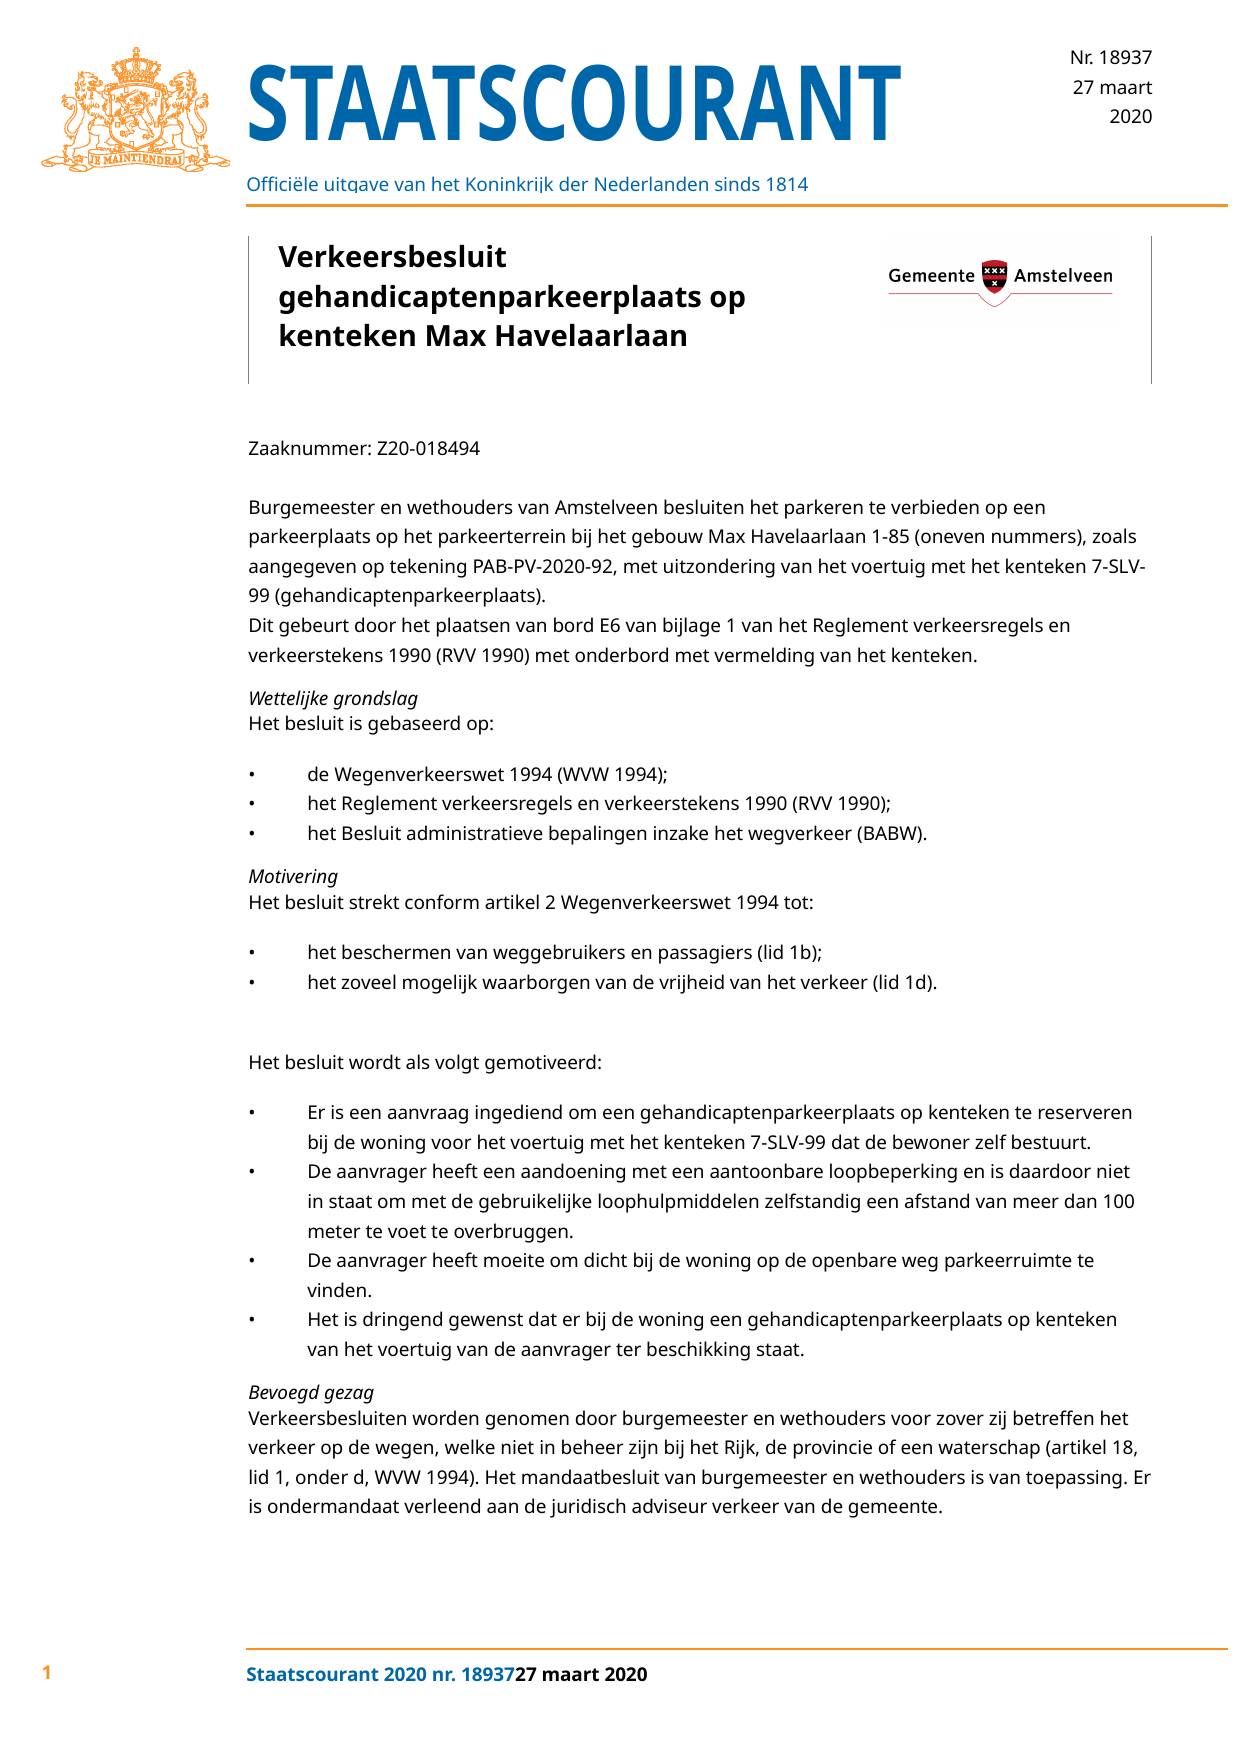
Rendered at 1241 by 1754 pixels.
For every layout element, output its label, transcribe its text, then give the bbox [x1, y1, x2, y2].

text Motivering [248, 863, 1152, 889]
text Het besluit strekt conform artikel 2 Wegenverkeerswet 1994 tot: [248, 889, 1152, 915]
text Wettelijke grondslag [248, 685, 1152, 711]
text Het besluit wordt als volgt gemotiveerd: [248, 1049, 1152, 1075]
list De aanvrager heeft moeite om dicht bij de woning op de openbare weg parkeerruimte te vinden. [248, 1247, 1152, 1303]
list het zoveel mogelijk waarborgen van de vrijheid van het verkeer (lid 1d). [248, 969, 1152, 995]
picture [882, 236, 1119, 331]
text Burgemeester en wethouders van Amstelveen besluiten het parkeren te verbieden op een parkeerplaats op het parkeerterrein bij het gebouw Max Havelaarlaan 1-85 (oneven nummers), zoals aangegeven op tekening PAB-PV-2020-92, met uitzondering van het voertuig met het kenteken 7-SLV-99 (gehandicaptenparkeerplaats). [248, 494, 1152, 608]
table_header [850, 236, 1151, 384]
list het Besluit administratieve bepalingen inzake het wegverkeer (BABW). [248, 820, 1152, 846]
list De aanvrager heeft een aandoening met een aantoonbare loopbeperking en is daardoor niet in staat om met de gebruikelijke loophulpmiddelen zelfstandig een afstand van meer dan 100 meter te voet te overbruggen. [248, 1159, 1152, 1243]
picture [41, 47, 231, 172]
list het beschermen van weggebruikers en passagiers (lid 1b); [248, 939, 1152, 965]
text Zaaknummer: Z20-018494 [248, 435, 1152, 460]
text Het besluit is gebaseerd op: [248, 711, 1152, 736]
table_header Verkeersbesluit gehandicaptenparkeerplaats op kenteken Max Havelaarlaan [249, 236, 850, 384]
list Het is dringend gewenst dat er bij de woning een gehandicaptenparkeerplaats op kenteken van het voertuig van de aanvrager ter beschikking staat. [248, 1307, 1152, 1362]
list het Reglement verkeersregels en verkeerstekens 1990 (RVV 1990); [248, 791, 1152, 816]
text Verkeersbesluiten worden genomen door burgemeester en wethouders voor zover zij betreffen het verkeer op de wegen, welke niet in beheer zijn bij het Rijk, de provincie of een waterschap (artikel 18, lid 1, onder d, WVW 1994). Het mandaatbesluit van burgemeester en wethouders is van toepassing. Er is ondermandaat verleend aan de juridisch adviseur verkeer van de gemeente. [248, 1405, 1152, 1519]
text Bevoegd gezag [248, 1379, 1152, 1405]
list de Wegenverkeerswet 1994 (WVW 1994); [248, 761, 1152, 787]
text Dit gebeurt door het plaatsen van bord E6 van bijlage 1 van het Reglement verkeersregels en verkeerstekens 1990 (RVV 1990) met onderbord met vermelding van het kenteken. [248, 612, 1152, 667]
list Er is een aanvraag ingediend om een gehandicaptenparkeerplaats op kenteken te reserveren bij de woning voor het voertuig met het kenteken 7-SLV-99 dat de bewoner zelf bestuurt. [248, 1099, 1152, 1155]
